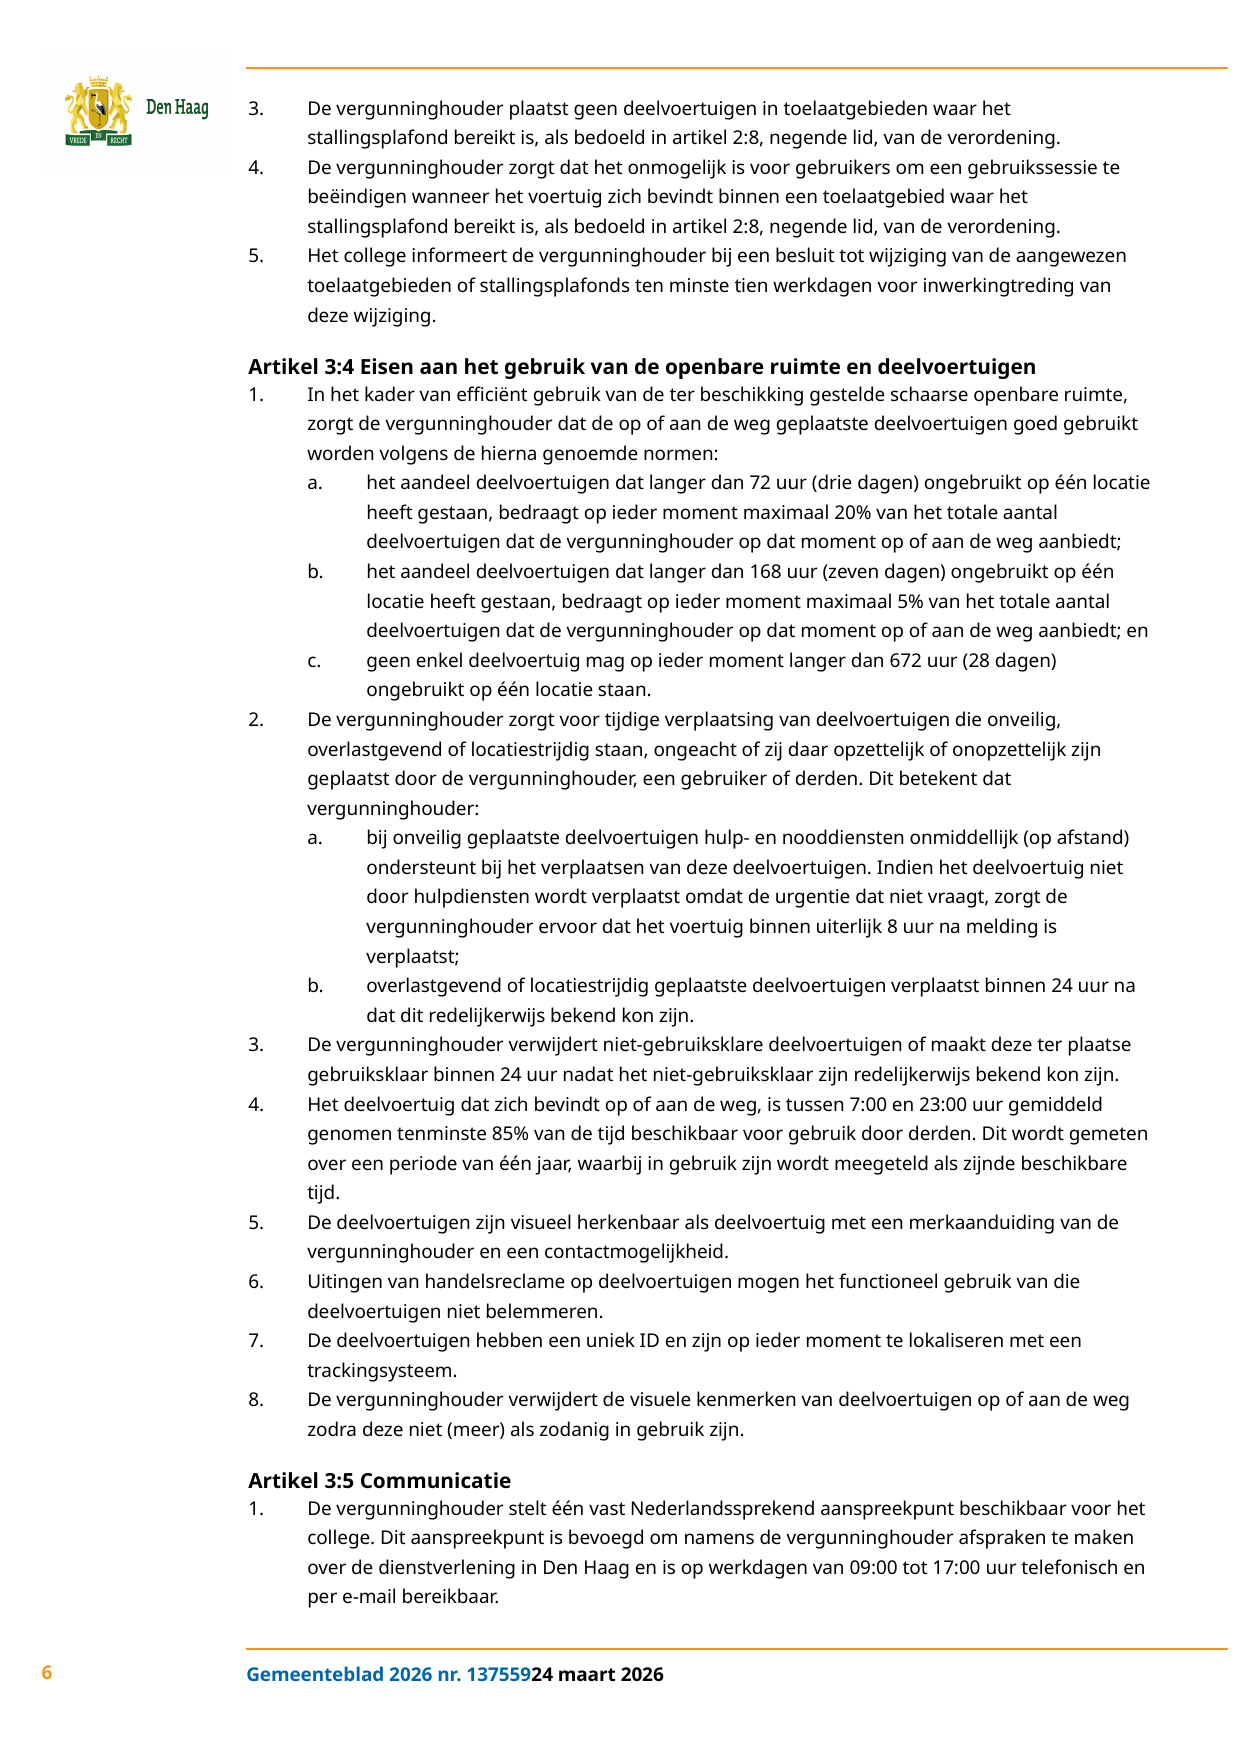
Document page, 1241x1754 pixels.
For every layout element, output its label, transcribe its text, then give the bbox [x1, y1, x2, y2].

list overlastgevend of locatiestrijdig geplaatste deelvoertuigen verplaatst binnen 24 uur na dat dit redelijkerwijs bekend kon zijn. [307, 972, 1152, 1028]
list De deelvoertuigen hebben een uniek ID en zijn op ieder moment te lokaliseren met een trackingsysteem. [248, 1327, 1152, 1383]
list Uitingen van handelsreclame op deelvoertuigen mogen het functioneel gebruik van die deelvoertuigen niet belemmeren. [248, 1268, 1152, 1323]
list Het deelvoertuig dat zich bevindt op of aan de weg, is tussen 7:00 en 23:00 uur gemiddeld genomen tenminste 85% van de tijd beschikbaar voor gebruik door derden. Dit wordt gemeten over een periode van één jaar, waarbij in gebruik zijn wordt meegeteld als zijnde beschikbare tijd. [248, 1091, 1152, 1205]
list De vergunninghouder zorgt dat het onmogelijk is voor gebruikers om een gebruikssessie te beëindigen wanneer het voertuig zich bevindt binnen een toelaatgebied waar het stallingsplafond bereikt is, als bedoeld in artikel 2:8, negende lid, van de verordening. [248, 154, 1152, 239]
picture [41, 47, 231, 172]
list geen enkel deelvoertuig mag op ieder moment langer dan 672 uur (28 dagen) ongebruikt op één locatie staan. [307, 647, 1152, 702]
list Het college informeert de vergunninghouder bij een besluit tot wijziging van de aangewezen toelaatgebieden of stallingsplafonds ten minste tien werkdagen voor inwerkingtreding van deze wijziging. [248, 243, 1152, 328]
list De vergunninghouder verwijdert niet-gebruiksklare deelvoertuigen of maakt deze ter plaatse gebruiksklaar binnen 24 uur nadat het niet-gebruiksklaar zijn redelijkerwijs bekend kon zijn. [248, 1032, 1152, 1087]
text Artikel 3:4 Eisen aan het gebruik van de openbare ruimte en deelvoertuigen [248, 352, 1152, 381]
list De vergunninghouder verwijdert de visuele kenmerken van deelvoertuigen op of aan de weg zodra deze niet (meer) als zodanig in gebruik zijn. [248, 1387, 1152, 1442]
list bij onveilig geplaatste deelvoertuigen hulp- en nooddiensten onmiddellijk (op afstand) ondersteunt bij het verplaatsen van deze deelvoertuigen. Indien het deelvoertuig niet door hulpdiensten wordt verplaatst omdat de urgentie dat niet vraagt, zorgt de vergunninghouder ervoor dat het voertuig binnen uiterlijk 8 uur na melding is verplaatst; [307, 824, 1152, 968]
list het aandeel deelvoertuigen dat langer dan 72 uur (drie dagen) ongebruikt op één locatie heeft gestaan, bedraagt op ieder moment maximaal 20% van het totale aantal deelvoertuigen dat de vergunninghouder op dat moment op of aan de weg aanbiedt; [307, 469, 1152, 554]
list De vergunninghouder stelt één vast Nederlandssprekend aanspreekpunt beschikbaar voor het college. Dit aanspreekpunt is bevoegd om namens de vergunninghouder afspraken te maken over de dienstverlening in Den Haag en is op werkdagen van 09:00 tot 17:00 uur telefonisch en per e-mail bereikbaar. [248, 1495, 1152, 1609]
list In het kader van efficiënt gebruik van de ter beschikking gestelde schaarse openbare ruimte, zorgt de vergunninghouder dat de op of aan de weg geplaatste deelvoertuigen goed gebruikt worden volgens de hierna genoemde normen: [248, 381, 1152, 466]
list het aandeel deelvoertuigen dat langer dan 168 uur (zeven dagen) ongebruikt op één locatie heeft gestaan, bedraagt op ieder moment maximaal 5% van het totale aantal deelvoertuigen dat de vergunninghouder op dat moment op of aan de weg aanbiedt; en [307, 558, 1152, 643]
list De vergunninghouder zorgt voor tijdige verplaatsing van deelvoertuigen die onveilig, overlastgevend of locatiestrijdig staan, ongeacht of zij daar opzettelijk of onopzettelijk zijn geplaatst door de vergunninghouder, een gebruiker of derden. Dit betekent dat vergunninghouder: [248, 706, 1152, 821]
list De deelvoertuigen zijn visueel herkenbaar als deelvoertuig met een merkaanduiding van de vergunninghouder en een contactmogelijkheid. [248, 1209, 1152, 1264]
list De vergunninghouder plaatst geen deelvoertuigen in toelaatgebieden waar het stallingsplafond bereikt is, als bedoeld in artikel 2:8, negende lid, van de verordening. [248, 95, 1152, 150]
text Artikel 3:5 Communicatie [248, 1467, 1152, 1495]
